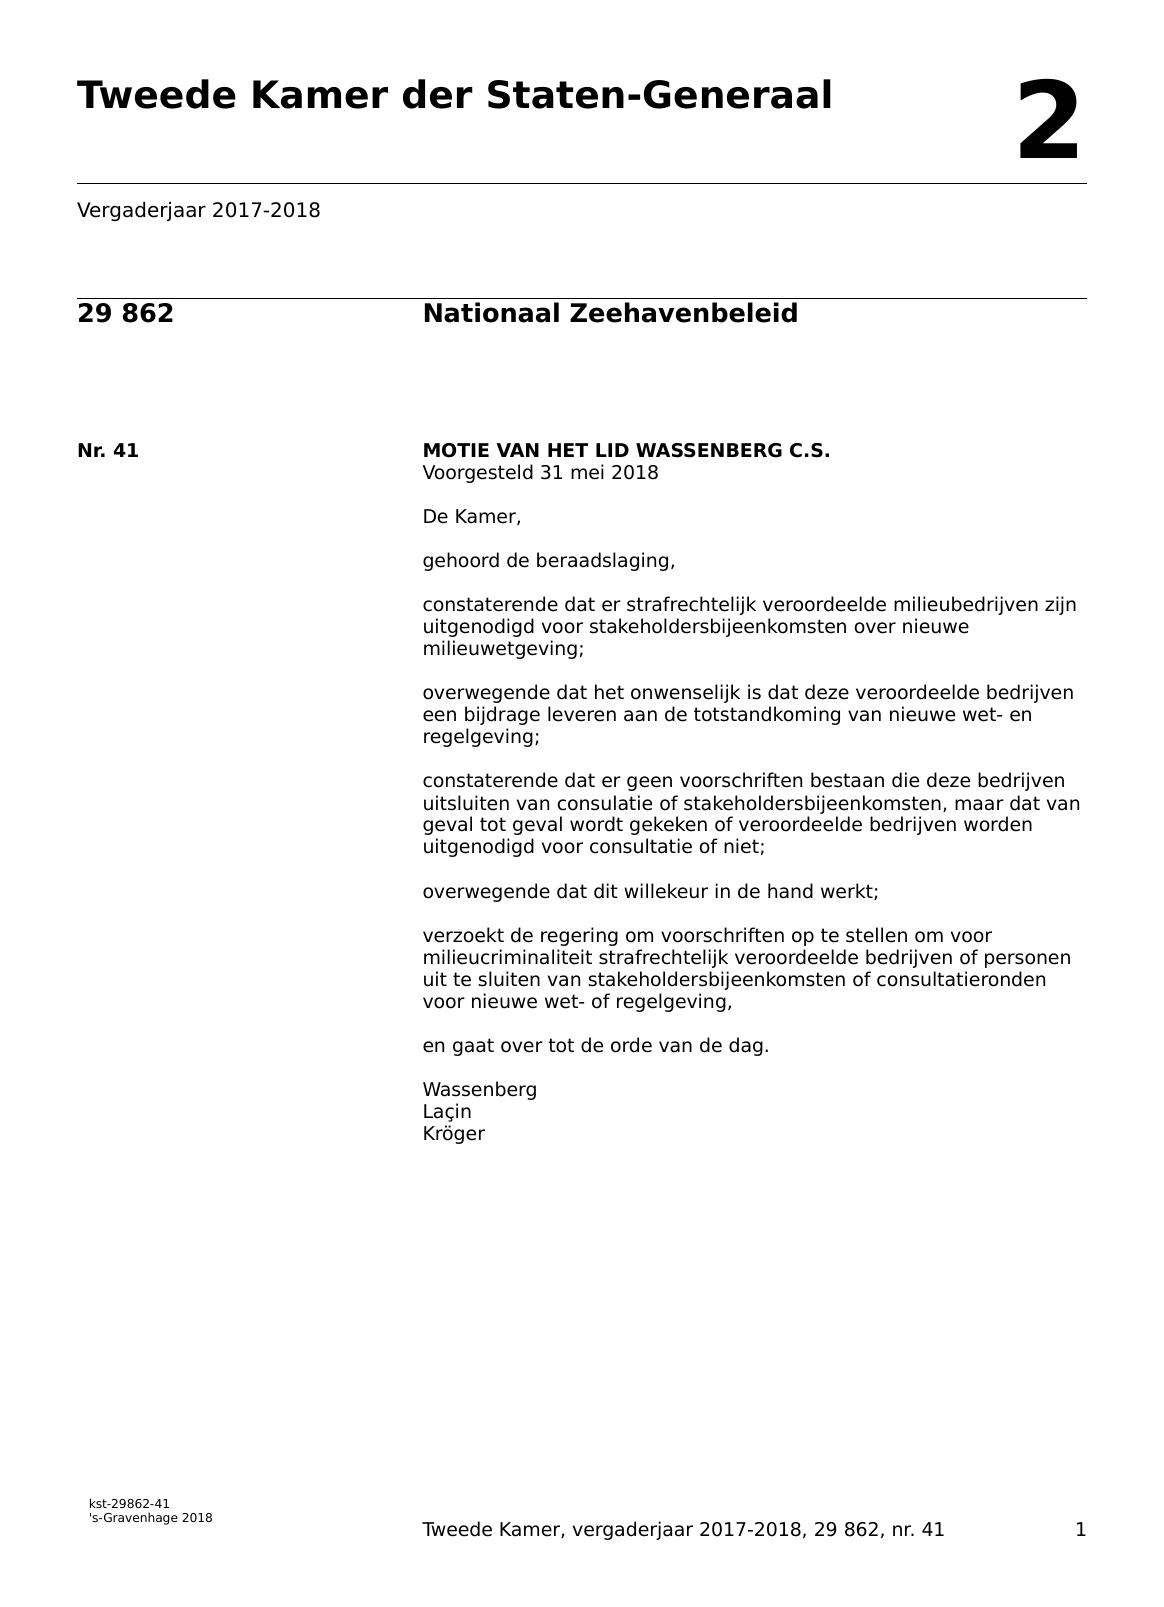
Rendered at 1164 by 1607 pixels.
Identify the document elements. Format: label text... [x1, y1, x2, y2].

text Laçin [422, 1101, 1087, 1123]
subtitle 29 862 Nationaal Zeehavenbeleid [77, 299, 1087, 329]
text en gaat over tot de orde van de dag. [422, 1035, 1087, 1057]
text De Kamer, [422, 506, 1087, 528]
table_header 2 [886, 59, 1087, 183]
text Wassenberg [422, 1079, 1087, 1101]
text overwegende dat dit willekeur in de hand werkt; [422, 881, 1087, 902]
text constaterende dat er strafrechtelijk veroordeelde milieubedrijven zijn uitgenodigd voor stakeholdersbijeenkomsten over nieuwe milieuwetgeving; [422, 594, 1087, 660]
table_header Tweede Kamer der Staten-Generaal [77, 59, 886, 183]
text gehoord de beraadslaging, [422, 550, 1087, 572]
subtitle Nr. 41 MOTIE VAN HET LID WASSENBERG C.S. [77, 440, 1087, 462]
text Kröger [422, 1123, 1087, 1145]
text Voorgesteld 31 mei 2018 [422, 462, 1087, 484]
text verzoekt de regering om voorschriften op te stellen om voor milieucriminaliteit strafrechtelijk veroordeelde bedrijven of personen uit te sluiten van stakeholdersbijeenkomsten of consultatieronden voor nieuwe wet- of regelgeving, [422, 925, 1087, 1013]
text kst-29862-41 [88, 1497, 323, 1511]
text overwegende dat het onwenselijk is dat deze veroordeelde bedrijven een bijdrage leveren aan de totstandkoming van nieuwe wet- en regelgeving; [422, 682, 1087, 748]
text constaterende dat er geen voorschriften bestaan die deze bedrijven uitsluiten van consulatie of stakeholdersbijeenkomsten, maar dat van geval tot geval wordt gekeken of veroordeelde bedrijven worden uitgenodigd voor consultatie of niet; [422, 770, 1087, 858]
text 's-Gravenhage 2018 [88, 1511, 323, 1525]
table_cell Vergaderjaar 2017-2018 [77, 184, 1087, 298]
